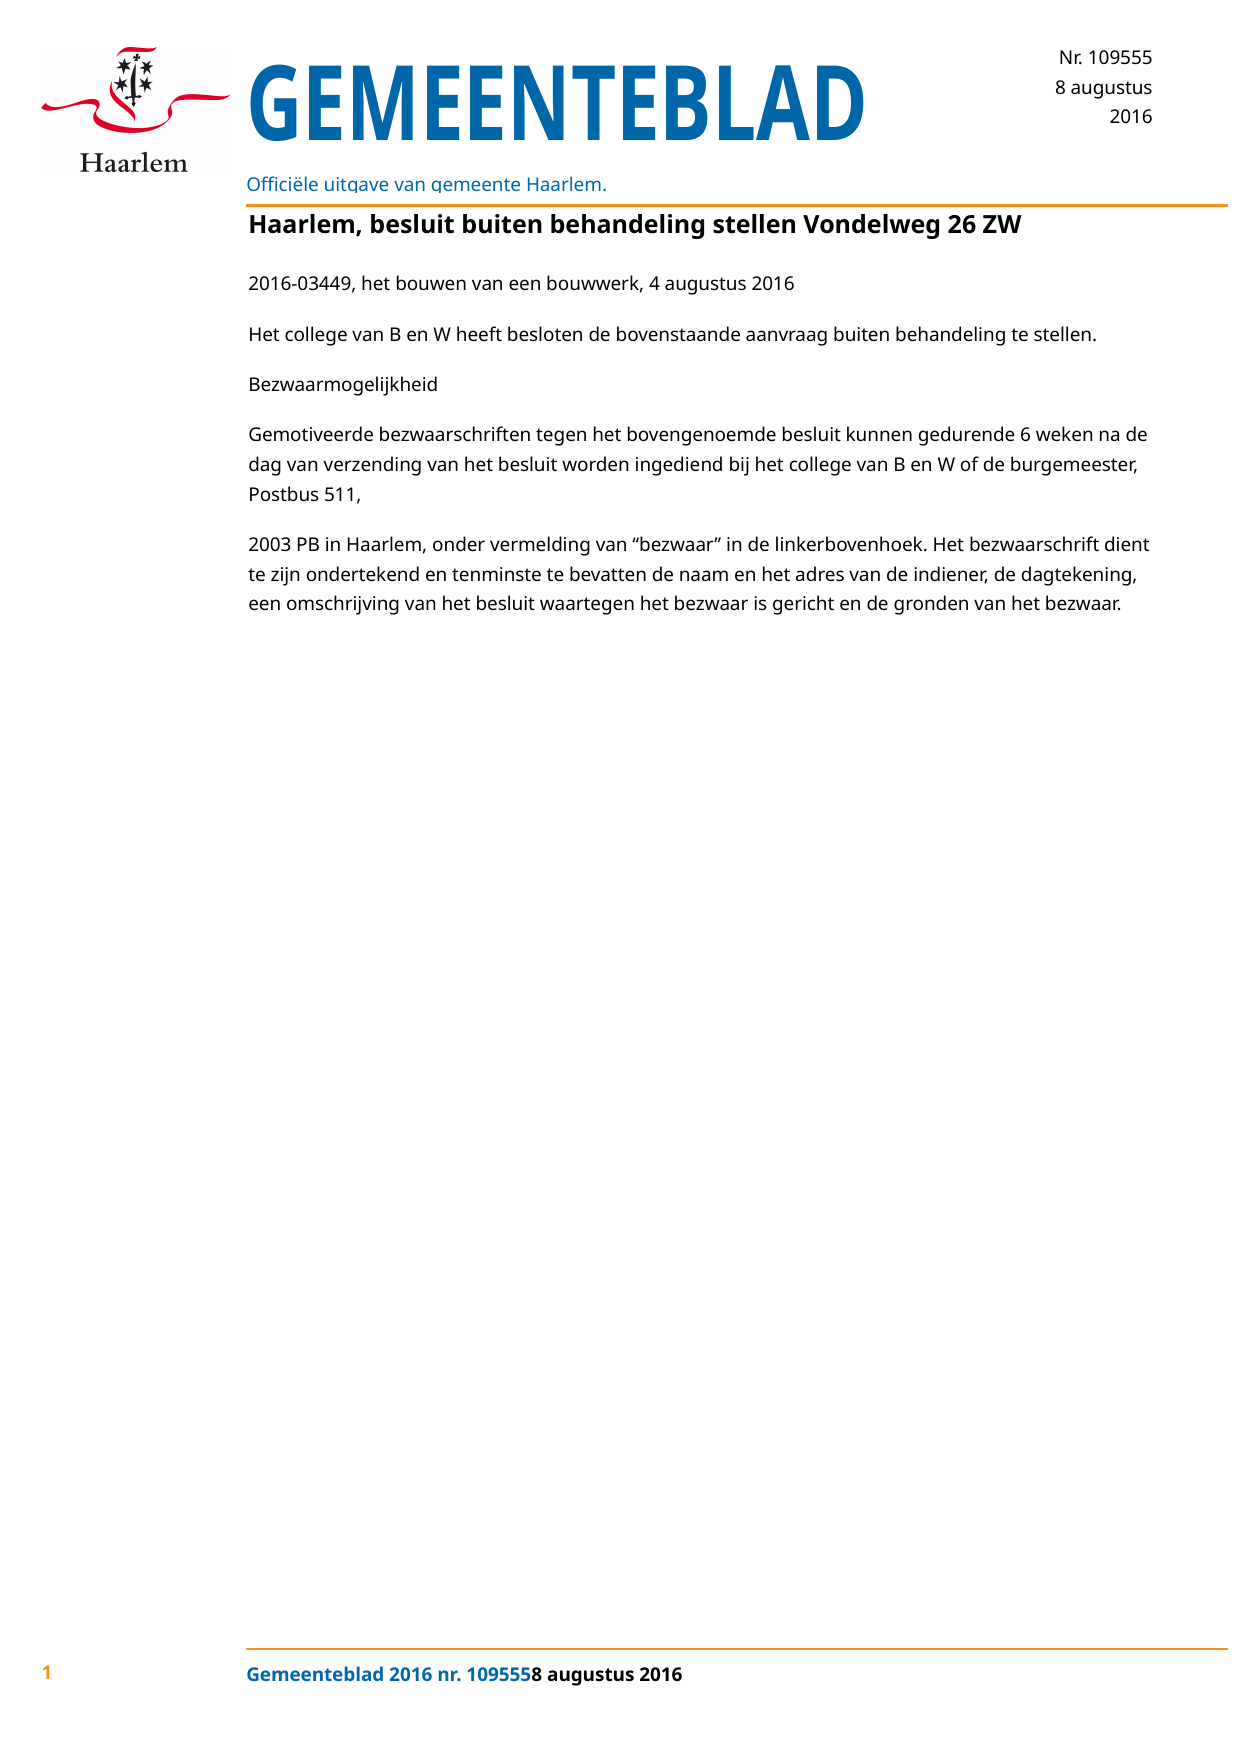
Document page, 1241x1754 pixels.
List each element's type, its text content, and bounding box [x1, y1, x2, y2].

text 2003 PB in Haarlem, onder vermelding van “bezwaar” in de linkerbovenhoek. Het bezwaarschrift dient te zijn ondertekend en tenminste te bevatten de naam en het adres van de indiener, de dagtekening, een omschrijving van het besluit waartegen het bezwaar is gericht en de gronden van het bezwaar. [248, 531, 1152, 616]
text 2016-03449, het bouwen van een bouwwerk, 4 augustus 2016 [248, 270, 1152, 296]
text Gemotiveerde bezwaarschriften tegen het bovengenoemde besluit kunnen gedurende 6 weken na de dag van verzending van het besluit worden ingediend bij het college van B en W of de burgemeester, Postbus 511, [248, 422, 1152, 506]
text Bezwaarmogelijkheid [248, 371, 1152, 397]
text Het college van B en W heeft besloten de bovenstaande aanvraag buiten behandeling te stellen. [248, 321, 1152, 346]
picture [41, 47, 231, 172]
text Haarlem, besluit buiten behandeling stellen Vondelweg 26 ZW [248, 207, 1152, 241]
